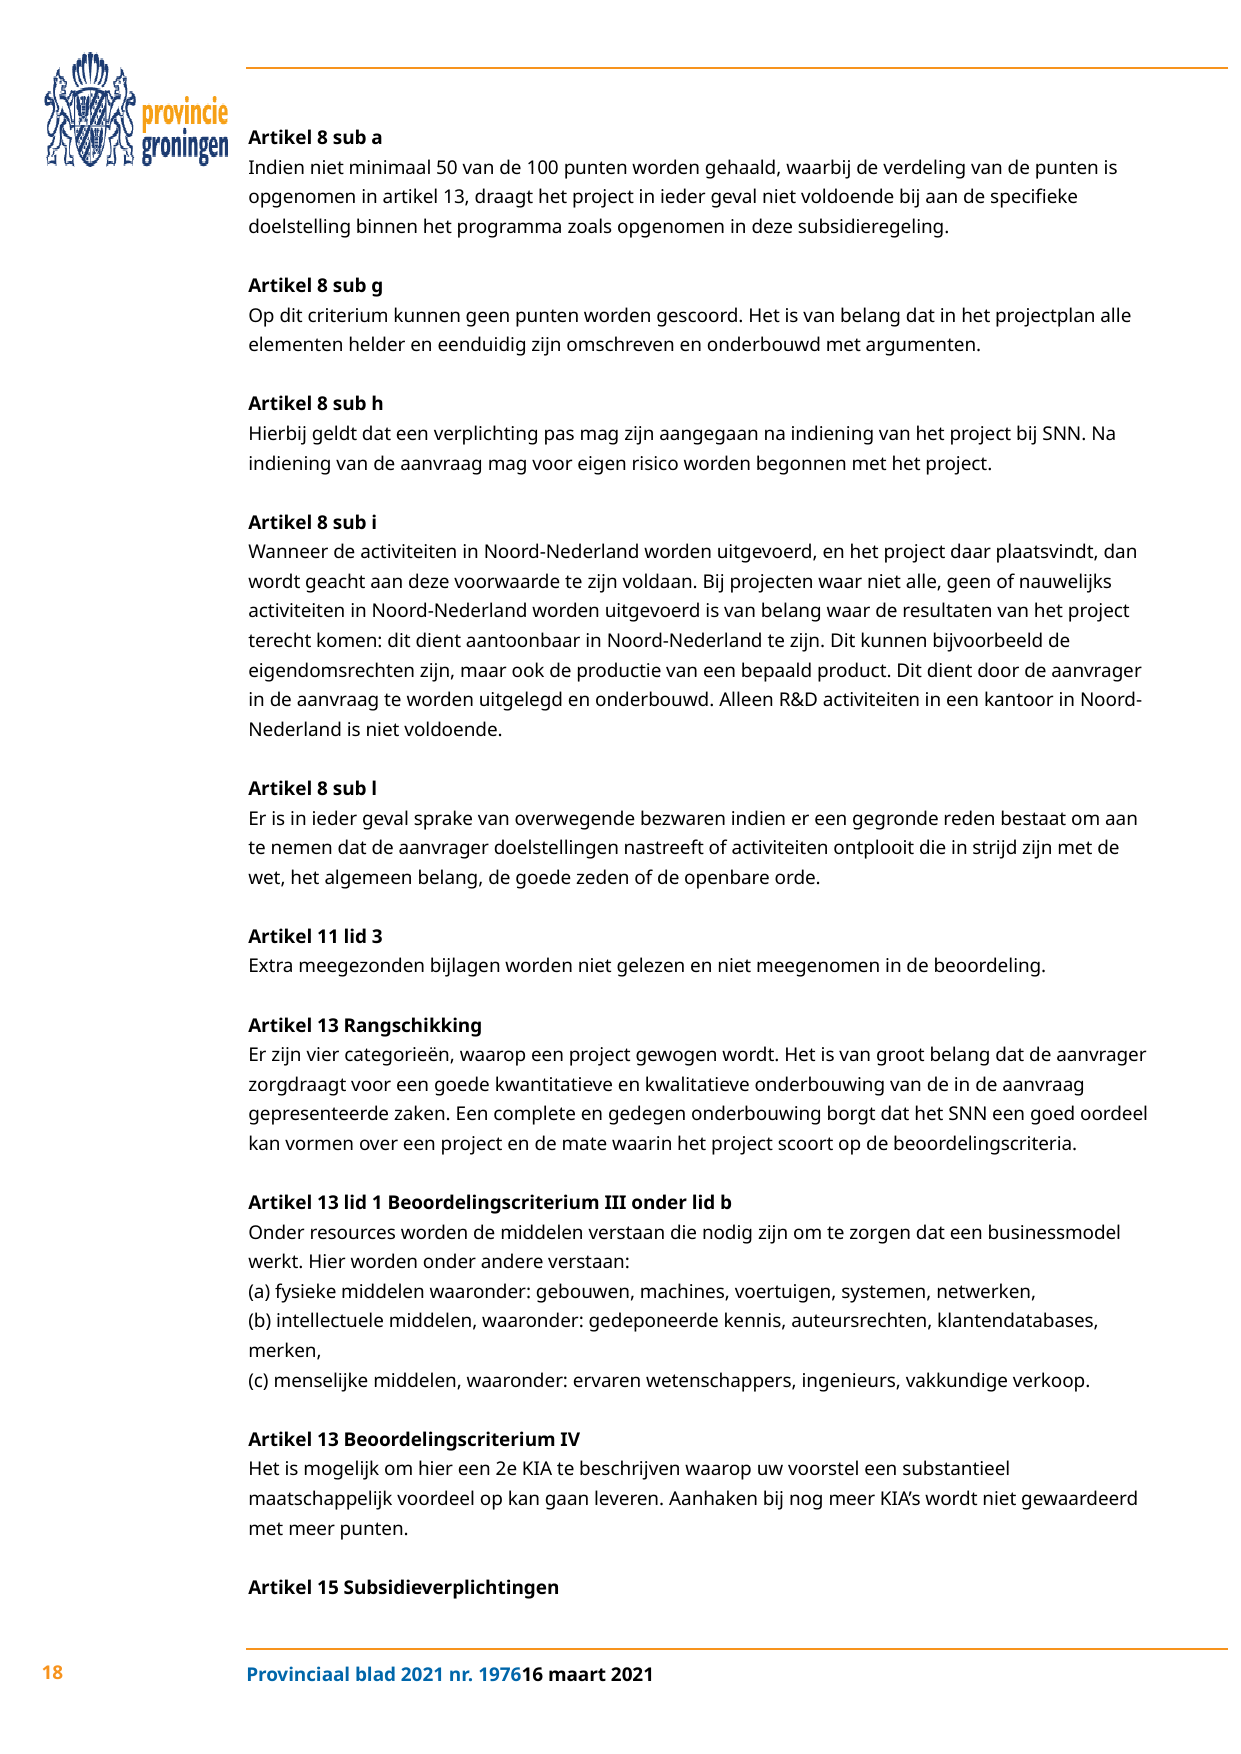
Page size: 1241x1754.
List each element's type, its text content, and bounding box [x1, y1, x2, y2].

picture [41, 47, 231, 172]
text (b) intellectuele middelen, waaronder: gedeponeerde kennis, auteursrechten, klantendatabases, merken, [248, 1308, 1152, 1363]
text Artikel 8 sub g [248, 272, 1152, 298]
text Artikel 13 Beoordelingscriterium IV [248, 1426, 1152, 1452]
text Er is in ieder geval sprake van overwegende bezwaren indien er een gegronde reden bestaat om aan te nemen dat de aanvrager doelstellingen nastreeft of activiteiten ontplooit die in strijd zijn met de wet, het algemeen belang, de goede zeden of de openbare orde. [248, 805, 1152, 890]
text (c) menselijke middelen, waaronder: ervaren wetenschappers, ingenieurs, vakkundige verkoop. [248, 1367, 1152, 1393]
text Artikel 8 sub a [248, 124, 1152, 150]
text Artikel 8 sub i [248, 509, 1152, 535]
text Artikel 15 Subsidieverplichtingen [248, 1574, 1152, 1600]
text (a) fysieke middelen waaronder: gebouwen, machines, voertuigen, systemen, netwerken, [248, 1278, 1152, 1304]
text Hierbij geldt dat een verplichting pas mag zijn aangegaan na indiening van het project bij SNN. Na indiening van de aanvraag mag voor eigen risico worden begonnen met het project. [248, 420, 1152, 476]
text Indien niet minimaal 50 van de 100 punten worden gehaald, waarbij de verdeling van de punten is opgenomen in artikel 13, draagt het project in ieder geval niet voldoende bij aan de specifieke doelstelling binnen het programma zoals opgenomen in deze subsidieregeling. [248, 154, 1152, 239]
text Op dit criterium kunnen geen punten worden gescoord. Het is van belang dat in het projectplan alle elementen helder en eenduidig zijn omschreven en onderbouwd met argumenten. [248, 302, 1152, 357]
text Wanneer de activiteiten in Noord-Nederland worden uitgevoerd, en het project daar plaatsvindt, dan wordt geacht aan deze voorwaarde te zijn voldaan. Bij projecten waar niet alle, geen of nauwelijks activiteiten in Noord-Nederland worden uitgevoerd is van belang waar de resultaten van het project terecht komen: dit dient aantoonbaar in Noord-Nederland te zijn. Dit kunnen bijvoorbeeld de eigendomsrechten zijn, maar ook de productie van een bepaald product. Dit dient door de aanvrager in de aanvraag te worden uitgelegd en onderbouwd. Alleen R&D activiteiten in een kantoor in Noord-Nederland is niet voldoende. [248, 538, 1152, 742]
text Er zijn vier categorieën, waarop een project gewogen wordt. Het is van groot belang dat de aanvrager zorgdraagt voor een goede kwantitatieve en kwalitatieve onderbouwing van de in de aanvraag gepresenteerde zaken. Een complete en gedegen onderbouwing borgt dat het SNN een goed oordeel kan vormen over een project en de mate waarin het project scoort op de beoordelingscriteria. [248, 1041, 1152, 1156]
text Artikel 13 lid 1 Beoordelingscriterium III onder lid b [248, 1189, 1152, 1215]
text Het is mogelijk om hier een 2e KIA te beschrijven waarop uw voorstel een substantieel maatschappelijk voordeel op kan gaan leveren. Aanhaken bij nog meer KIA’s wordt niet gewaardeerd met meer punten. [248, 1456, 1152, 1541]
text Extra meegezonden bijlagen worden niet gelezen en niet meegenomen in de beoordeling. [248, 953, 1152, 978]
text Artikel 13 Rangschikking [248, 1012, 1152, 1038]
text Artikel 11 lid 3 [248, 923, 1152, 949]
text Onder resources worden de middelen verstaan die nodig zijn om te zorgen dat een businessmodel werkt. Hier worden onder andere verstaan: [248, 1219, 1152, 1274]
text Artikel 8 sub h [248, 391, 1152, 416]
text Artikel 8 sub l [248, 775, 1152, 801]
